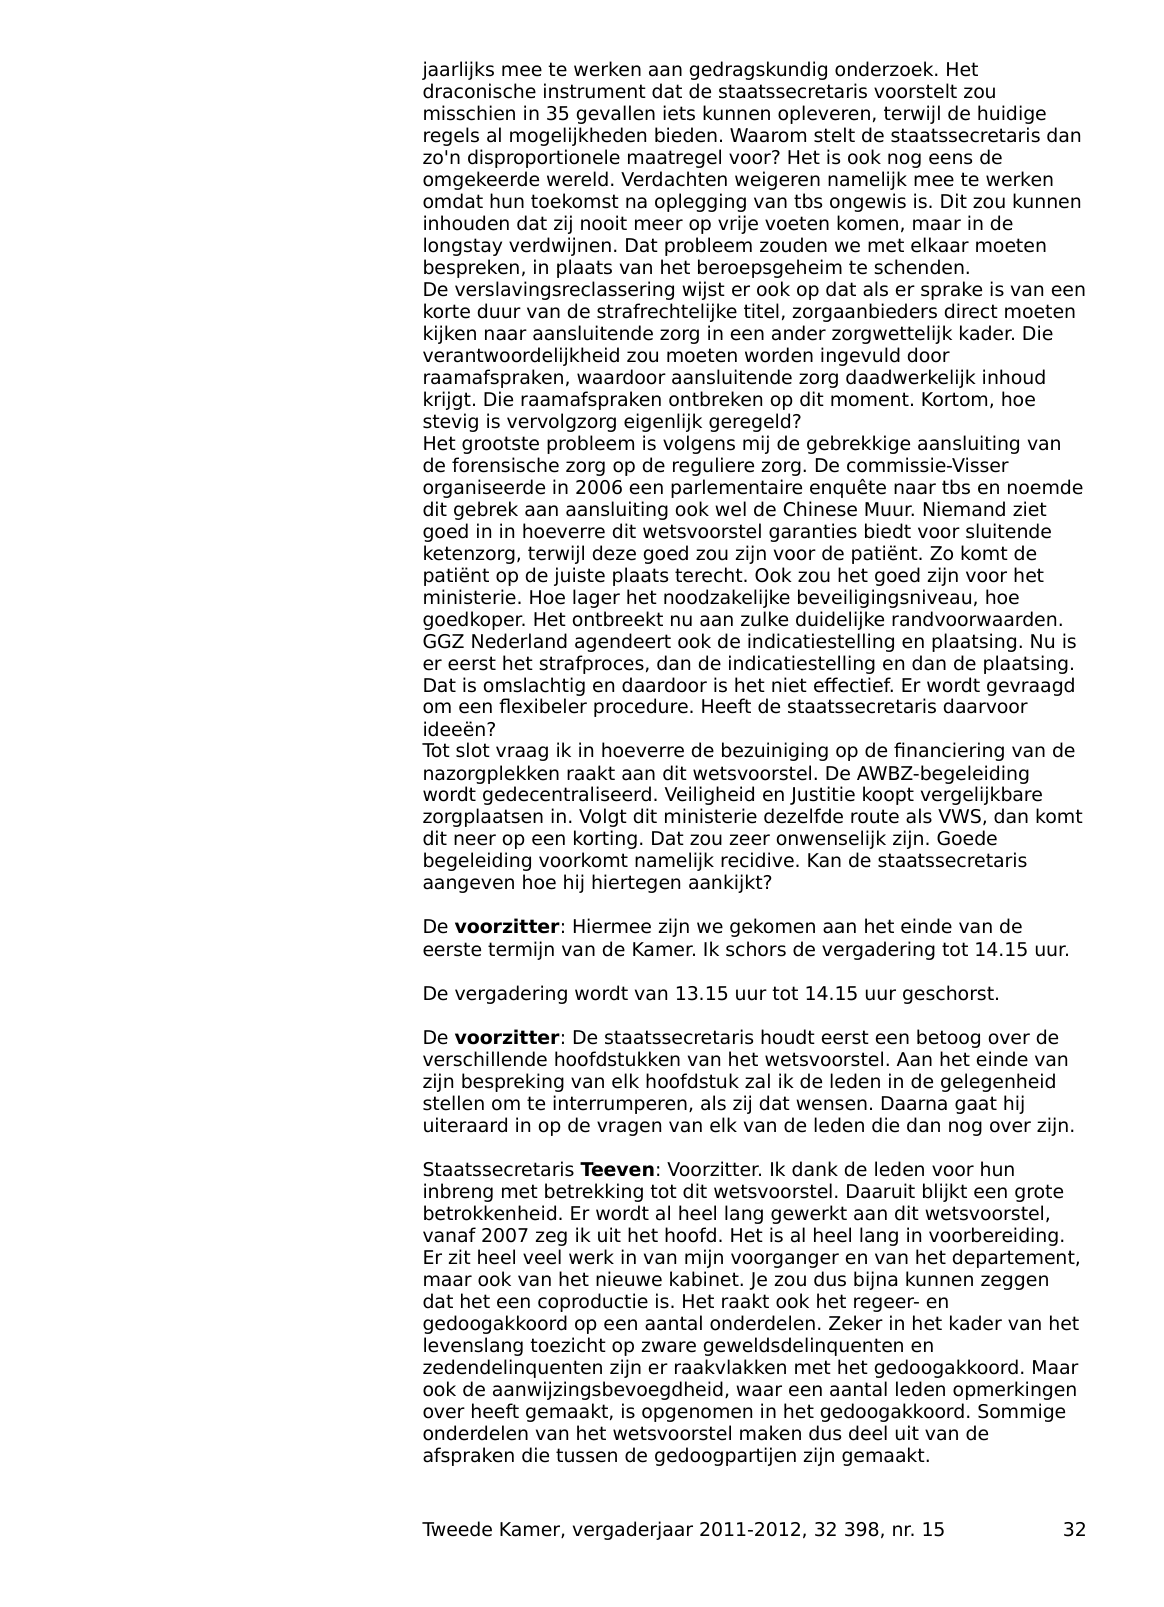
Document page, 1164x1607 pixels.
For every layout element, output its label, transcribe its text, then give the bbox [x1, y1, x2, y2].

text Tot slot vraag ik in hoeverre de bezuiniging op de financiering van de nazorgplekken raakt aan dit wetsvoorstel. De AWBZ-begeleiding wordt gedecentraliseerd. Veiligheid en Justitie koopt vergelijkbare zorgplaatsen in. Volgt dit ministerie dezelfde route als VWS, dan komt dit neer op een korting. Dat zou zeer onwenselijk zijn. Goede begeleiding voorkomt namelijk recidive. Kan de staatssecretaris aangeven hoe hij hiertegen aankijkt? [422, 740, 1087, 894]
text Staatssecretaris Teeven: Voorzitter. Ik dank de leden voor hun inbreng met betrekking tot dit wetsvoorstel. Daaruit blijkt een grote betrokkenheid. Er wordt al heel lang gewerkt aan dit wetsvoorstel, vanaf 2007 zeg ik uit het hoofd. Het is al heel lang in voorbereiding. Er zit heel veel werk in van mijn voorganger en van het departement, maar ook van het nieuwe kabinet. Je zou dus bijna kunnen zeggen dat het een coproductie is. Het raakt ook het regeer- en gedoogakkoord op een aantal onderdelen. Zeker in het kader van het levenslang toezicht op zware geweldsdelinquenten en zedendelinquenten zijn er raakvlakken met het gedoogakkoord. Maar ook de aanwijzingsbevoegdheid, waar een aantal leden opmerkingen over heeft gemaakt, is opgenomen in het gedoogakkoord. Sommige onderdelen van het wetsvoorstel maken dus deel uit van de afspraken die tussen de gedoogpartijen zijn gemaakt. [422, 1159, 1087, 1467]
text De verslavingsreclassering wijst er ook op dat als er sprake is van een korte duur van de strafrechtelijke titel, zorgaanbieders direct moeten kijken naar aansluitende zorg in een ander zorgwettelijk kader. Die verantwoordelijkheid zou moeten worden ingevuld door raamafspraken, waardoor aansluitende zorg daadwerkelijk inhoud krijgt. Die raamafspraken ontbreken op dit moment. Kortom, hoe stevig is vervolgzorg eigenlijk geregeld? [422, 279, 1087, 433]
text De voorzitter: De staatssecretaris houdt eerst een betoog over de verschillende hoofdstukken van het wetsvoorstel. Aan het einde van zijn bespreking van elk hoofdstuk zal ik de leden in de gelegenheid stellen om te interrumperen, als zij dat wensen. Daarna gaat hij uiteraard in op de vragen van elk van de leden die dan nog over zijn. [422, 1027, 1087, 1137]
text De voorzitter: Hiermee zijn we gekomen aan het einde van de eerste termijn van de Kamer. Ik schors de vergadering tot 14.15 uur. [422, 916, 1087, 960]
text De vergadering wordt van 13.15 uur tot 14.15 uur geschorst. [422, 983, 1087, 1004]
text Het grootste probleem is volgens mij de gebrekkige aansluiting van de forensische zorg op de reguliere zorg. De commissie-Visser organiseerde in 2006 een parlementaire enquête naar tbs en noemde dit gebrek aan aansluiting ook wel de Chinese Muur. Niemand ziet goed in in hoeverre dit wetsvoorstel garanties biedt voor sluitende ketenzorg, terwijl deze goed zou zijn voor de patiënt. Zo komt de patiënt op de juiste plaats terecht. Ook zou het goed zijn voor het ministerie. Hoe lager het noodzakelijke beveiligingsniveau, hoe goedkoper. Het ontbreekt nu aan zulke duidelijke randvoorwaarden. [422, 433, 1087, 631]
text GGZ Nederland agendeert ook de indicatiestelling en plaatsing. Nu is er eerst het strafproces, dan de indicatiestelling en dan de plaatsing. Dat is omslachtig en daardoor is het niet effectief. Er wordt gevraagd om een flexibeler procedure. Heeft de staatssecretaris daarvoor ideeën? [422, 631, 1087, 740]
text jaarlijks mee te werken aan gedragskundig onderzoek. Het draconische instrument dat de staatssecretaris voorstelt zou misschien in 35 gevallen iets kunnen opleveren, terwijl de huidige regels al mogelijkheden bieden. Waarom stelt de staatssecretaris dan zo'n disproportionele maatregel voor? Het is ook nog eens de omgekeerde wereld. Verdachten weigeren namelijk mee te werken omdat hun toekomst na oplegging van tbs ongewis is. Dit zou kunnen inhouden dat zij nooit meer op vrije voeten komen, maar in de longstay verdwijnen. Dat probleem zouden we met elkaar moeten bespreken, in plaats van het beroepsgeheim te schenden. [422, 59, 1087, 279]
